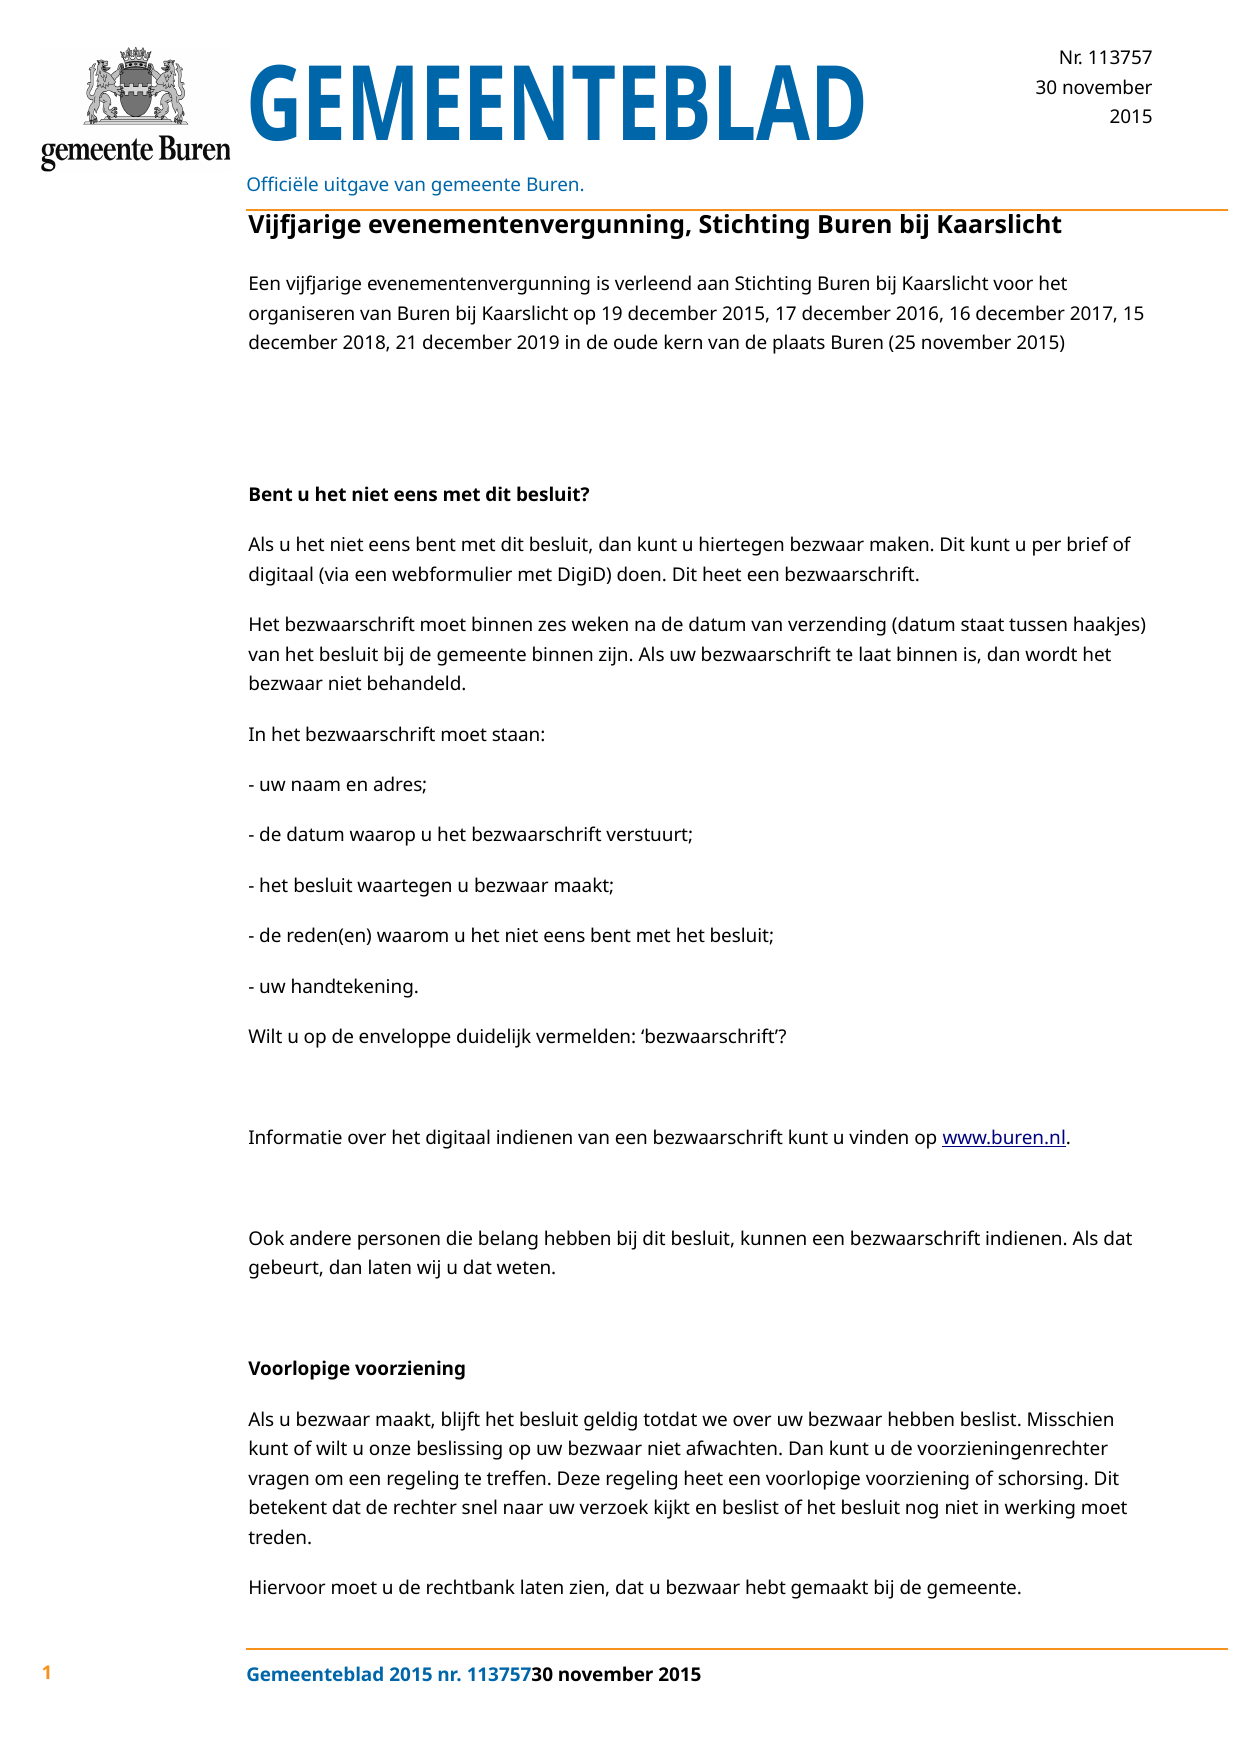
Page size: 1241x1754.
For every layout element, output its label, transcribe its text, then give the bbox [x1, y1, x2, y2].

text Wilt u op de enveloppe duidelijk vermelden: ‘bezwaarschrift’? [248, 1023, 1152, 1049]
text - uw naam en adres; [248, 771, 1152, 797]
text Ook andere personen die belang hebben bij dit besluit, kunnen een bezwaarschrift indienen. Als dat gebeurt, dan laten wij u dat weten. [248, 1225, 1152, 1280]
text Voorlopige voorziening [248, 1355, 1152, 1381]
text Als u bezwaar maakt, blijft het besluit geldig totdat we over uw bezwaar hebben beslist. Misschien kunt of wilt u onze beslissing op uw bezwaar niet afwachten. Dan kunt u de voorzieningenrechter vragen om een regeling te treffen. Deze regeling heet een voorlopige voorziening of schorsing. Dit betekent dat de rechter snel naar uw verzoek kijkt en beslist of het besluit nog niet in werking moet treden. [248, 1406, 1152, 1550]
picture [41, 47, 231, 172]
text Vijfjarige evenementenvergunning, Stichting Buren bij Kaarslicht [248, 211, 1152, 241]
text In het bezwaarschrift moet staan: [248, 721, 1152, 746]
text Informatie over het digitaal indienen van een bezwaarschrift kunt u vinden op www.buren.nl. [248, 1124, 1152, 1150]
text Als u het niet eens bent met dit besluit, dan kunt u hiertegen bezwaar maken. Dit kunt u per brief of digitaal (via een webformulier met DigiD) doen. Dit heet een bezwaarschrift. [248, 531, 1152, 586]
text - uw handtekening. [248, 973, 1152, 998]
text Bent u het niet eens met dit besluit? [248, 481, 1152, 506]
text Het bezwaarschrift moet binnen zes weken na de datum van verzending (datum staat tussen haakjes) van het besluit bij de gemeente binnen zijn. Als uw bezwaarschrift te laat binnen is, dan wordt het bezwaar niet behandeld. [248, 611, 1152, 696]
text Hiervoor moet u de rechtbank laten zien, dat u bezwaar hebt gemaakt bij de gemeente. [248, 1574, 1152, 1600]
text Een vijfjarige evenementenvergunning is verleend aan Stichting Buren bij Kaarslicht voor het organiseren van Buren bij Kaarslicht op 19 december 2015, 17 december 2016, 16 december 2017, 15 december 2018, 21 december 2019 in de oude kern van de plaats Buren (25 november 2015) [248, 270, 1152, 355]
text - het besluit waartegen u bezwaar maakt; [248, 872, 1152, 898]
text - de reden(en) waarom u het niet eens bent met het besluit; [248, 922, 1152, 948]
text - de datum waarop u het bezwaarschrift verstuurt; [248, 822, 1152, 847]
